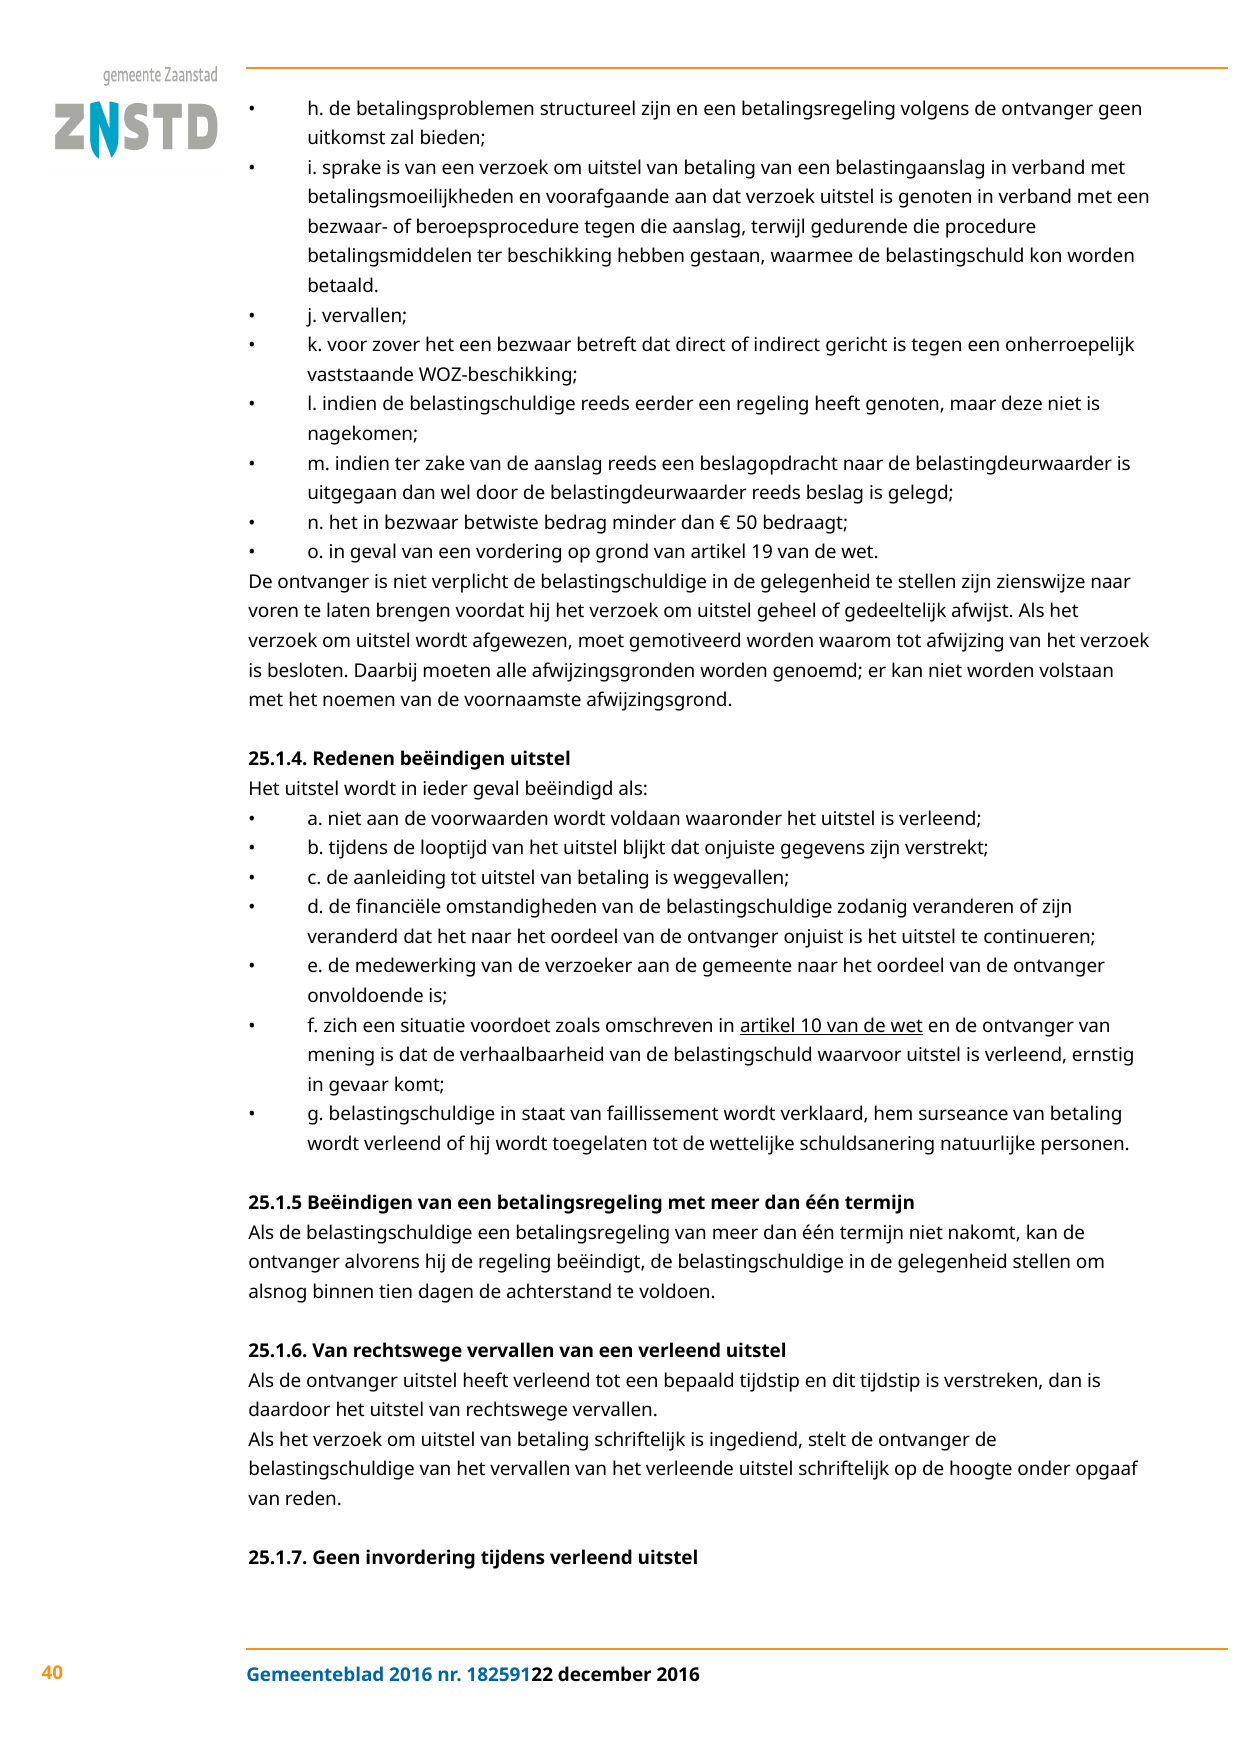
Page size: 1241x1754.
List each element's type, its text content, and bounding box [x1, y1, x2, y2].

list m. indien ter zake van de aanslag reeds een beslagopdracht naar de belastingdeurwaarder is uitgegaan dan wel door de belastingdeurwaarder reeds beslag is gelegd; [248, 450, 1152, 505]
text De ontvanger is niet verplicht de belastingschuldige in de gelegenheid te stellen zijn zienswijze naar voren te laten brengen voordat hij het verzoek om uitstel geheel of gedeeltelijk afwijst. Als het verzoek om uitstel wordt afgewezen, moet gemotiveerd worden waarom tot afwijzing van het verzoek is besloten. Daarbij moeten alle afwijzingsgronden worden genoemd; er kan niet worden volstaan met het noemen van de voornaamste afwijzingsgrond. [248, 568, 1152, 712]
list o. in geval van een vordering op grond van artikel 19 van de wet. [248, 538, 1152, 564]
list g. belastingschuldige in staat van faillissement wordt verklaard, hem surseance van betaling wordt verleend of hij wordt toegelaten tot de wettelijke schuldsanering natuurlijke personen. [248, 1101, 1152, 1156]
list a. niet aan de voorwaarden wordt voldaan waaronder het uitstel is verleend; [248, 805, 1152, 831]
list k. voor zover het een bezwaar betreft dat direct of indirect gericht is tegen een onherroepelijk vaststaande WOZ-beschikking; [248, 331, 1152, 387]
list n. het in bezwaar betwiste bedrag minder dan € 50 bedraagt; [248, 509, 1152, 535]
list j. vervallen; [248, 302, 1152, 328]
list l. indien de belastingschuldige reeds eerder een regeling heeft genoten, maar deze niet is nagekomen; [248, 391, 1152, 446]
text 25.1.4. Redenen beëindigen uitstel [248, 746, 1152, 771]
list c. de aanleiding tot uitstel van betaling is weggevallen; [248, 864, 1152, 890]
text Als de belastingschuldige een betalingsregeling van meer dan één termijn niet nakomt, kan de ontvanger alvorens hij de regeling beëindigt, de belastingschuldige in de gelegenheid stellen om alsnog binnen tien dagen de achterstand te voldoen. [248, 1219, 1152, 1304]
list b. tijdens de looptijd van het uitstel blijkt dat onjuiste gegevens zijn verstrekt; [248, 834, 1152, 860]
list f. zich een situatie voordoet zoals omschreven in artikel 10 van de wet en de ontvanger van mening is dat de verhaalbaarheid van de belastingschuld waarvoor uitstel is verleend, ernstig in gevaar komt; [248, 1012, 1152, 1097]
text Als de ontvanger uitstel heeft verleend tot een bepaald tijdstip en dit tijdstip is verstreken, dan is daardoor het uitstel van rechtswege vervallen. [248, 1367, 1152, 1422]
list h. de betalingsproblemen structureel zijn en een betalingsregeling volgens de ontvanger geen uitkomst zal bieden; [248, 95, 1152, 150]
list i. sprake is van een verzoek om uitstel van betaling van een belastingaanslag in verband met betalingsmoeilijkheden en voorafgaande aan dat verzoek uitstel is genoten in verband met een bezwaar- of beroepsprocedure tegen die aanslag, terwijl gedurende die procedure betalingsmiddelen ter beschikking hebben gestaan, waarmee de belastingschuld kon worden betaald. [248, 154, 1152, 298]
list e. de medewerking van de verzoeker aan de gemeente naar het oordeel van de ontvanger onvoldoende is; [248, 953, 1152, 1008]
picture [41, 47, 231, 172]
text 25.1.5 Beëindigen van een betalingsregeling met meer dan één termijn [248, 1189, 1152, 1215]
text 25.1.7. Geen invordering tijdens verleend uitstel [248, 1544, 1152, 1570]
text 25.1.6. Van rechtswege vervallen van een verleend uitstel [248, 1337, 1152, 1363]
list d. de financiële omstandigheden van de belastingschuldige zodanig veranderen of zijn veranderd dat het naar het oordeel van de ontvanger onjuist is het uitstel te continueren; [248, 893, 1152, 949]
text Het uitstel wordt in ieder geval beëindigd als: [248, 775, 1152, 801]
text Als het verzoek om uitstel van betaling schriftelijk is ingediend, stelt de ontvanger de belastingschuldige van het vervallen van het verleende uitstel schriftelijk op de hoogte onder opgaaf van reden. [248, 1426, 1152, 1511]
